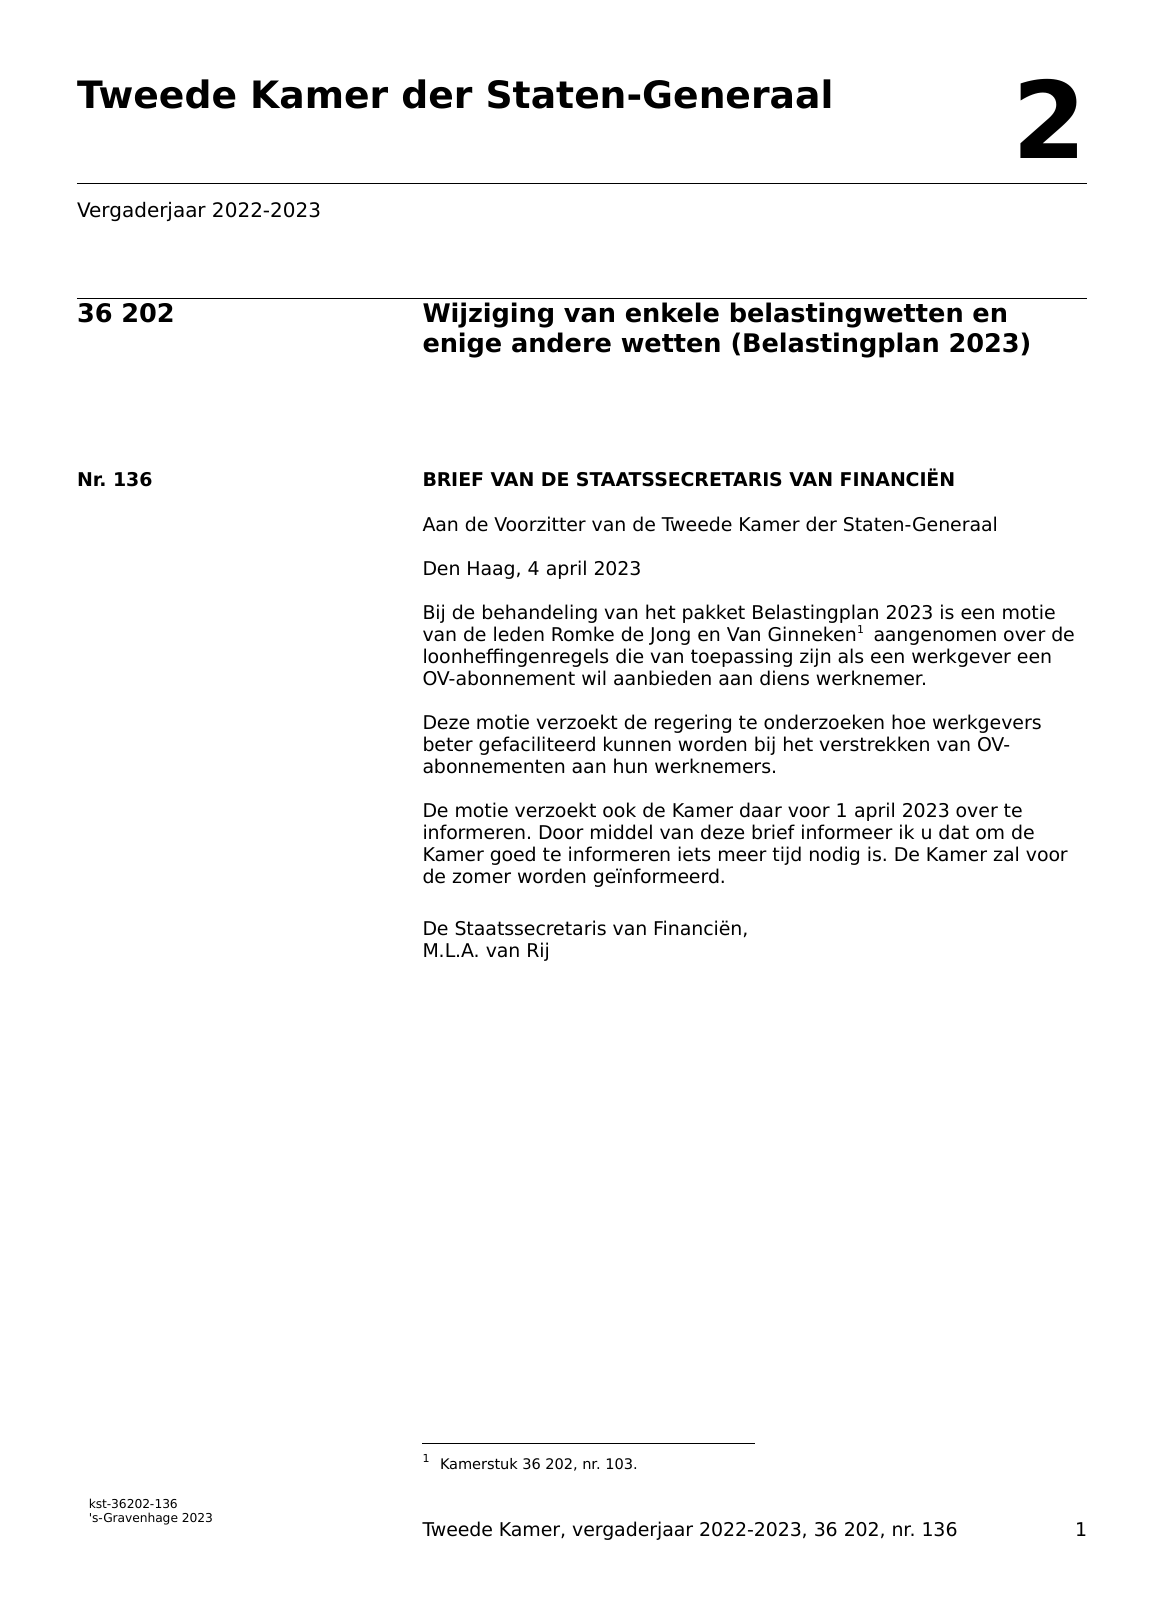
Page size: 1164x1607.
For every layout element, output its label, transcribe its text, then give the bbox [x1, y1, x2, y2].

text De motie verzoekt ook de Kamer daar voor 1 april 2023 over te informeren. Door middel van deze brief informeer ik u dat om de Kamer goed te informeren iets meer tijd nodig is. De Kamer zal voor de zomer worden geïnformeerd. [422, 800, 1087, 888]
text Den Haag, 4 april 2023 [422, 558, 1087, 580]
table_header 2 [886, 59, 1087, 183]
text kst-36202-136 [88, 1497, 323, 1511]
text De Staatssecretaris van Financiën, M.L.A. van Rij [422, 918, 1087, 962]
text Bij de behandeling van het pakket Belastingplan 2023 is een motie van de leden Romke de Jong en Van Ginneken aangenomen over de loonheffingenregels die van toepassing zijn als een werkgever een OV-abonnement wil aanbieden aan diens werknemer. [422, 602, 1087, 690]
text Aan de Voorzitter van de Tweede Kamer der Staten-Generaal [422, 513, 1087, 536]
text 's-Gravenhage 2023 [88, 1511, 323, 1525]
subtitle 36 202 Wijziging van enkele belastingwetten en enige andere wetten (Belastingplan 2023) [77, 299, 1087, 358]
text Kamerstuk 36 202, nr. 103. [422, 1452, 1087, 1474]
subtitle Nr. 136 BRIEF VAN DE STAATSSECRETARIS VAN FINANCIËN [77, 469, 1087, 491]
table_cell Vergaderjaar 2022-2023 [77, 184, 1087, 298]
table_header Tweede Kamer der Staten-Generaal [77, 59, 886, 183]
text Deze motie verzoekt de regering te onderzoeken hoe werkgevers beter gefaciliteerd kunnen worden bij het verstrekken van OV-abonnementen aan hun werknemers. [422, 712, 1087, 778]
